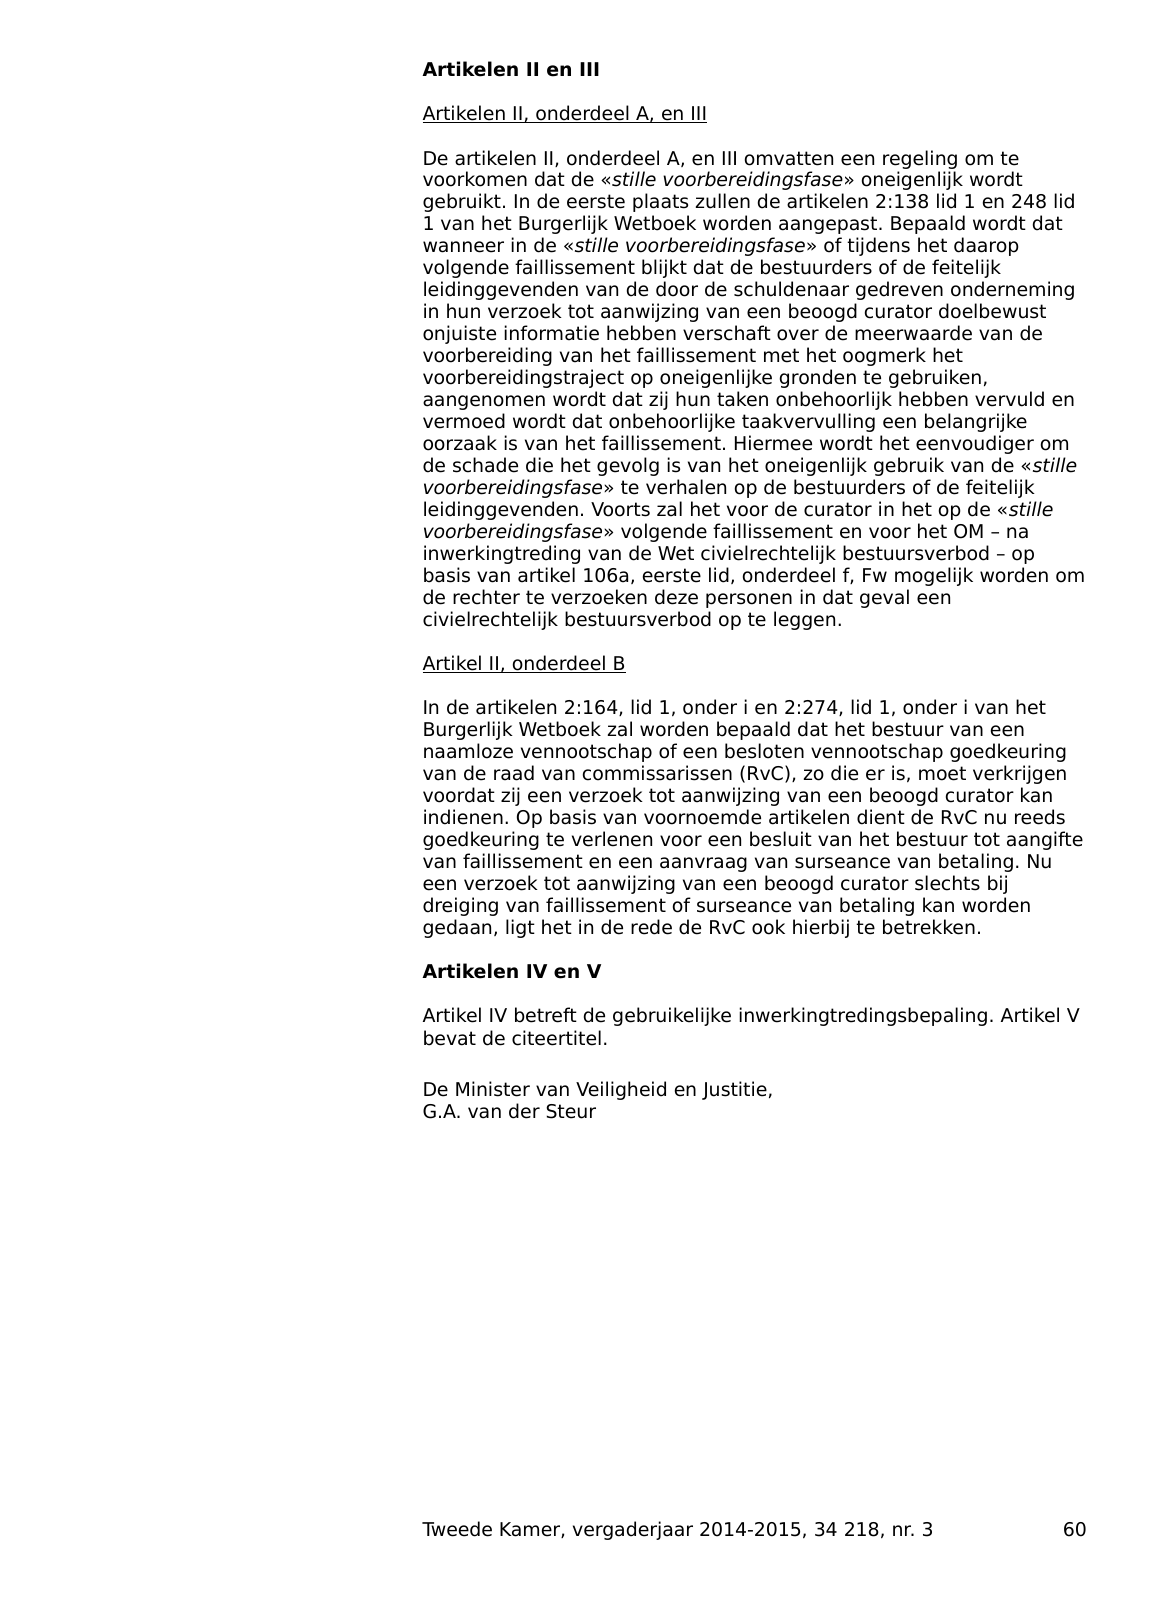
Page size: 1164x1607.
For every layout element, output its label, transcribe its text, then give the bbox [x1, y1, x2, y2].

subtitle Artikelen II, onderdeel A, en III [422, 103, 1087, 125]
subtitle Artikel II, onderdeel B [422, 653, 1087, 675]
subtitle Artikelen IV en V [422, 961, 1087, 983]
text In de artikelen 2:164, lid 1, onder i en 2:274, lid 1, onder i van het Burgerlijk Wetboek zal worden bepaald dat het bestuur van een naamloze vennootschap of een besloten vennootschap goedkeuring van de raad van commissarissen (RvC), zo die er is, moet verkrijgen voordat zij een verzoek tot aanwijzing van een beoogd curator kan indienen. Op basis van voornoemde artikelen dient de RvC nu reeds goedkeuring te verlenen voor een besluit van het bestuur tot aangifte van faillissement en een aanvraag van surseance van betaling. Nu een verzoek tot aanwijzing van een beoogd curator slechts bij dreiging van faillissement of surseance van betaling kan worden gedaan, ligt het in de rede de RvC ook hierbij te betrekken. [422, 697, 1087, 939]
text De artikelen II, onderdeel A, en III omvatten een regeling om te voorkomen dat de «stille voorbereidingsfase» oneigenlijk wordt gebruikt. In de eerste plaats zullen de artikelen 2:138 lid 1 en 248 lid 1 van het Burgerlijk Wetboek worden aangepast. Bepaald wordt dat wanneer in de «stille voorbereidingsfase» of tijdens het daarop volgende faillissement blijkt dat de bestuurders of de feitelijk leidinggevenden van de door de schuldenaar gedreven onderneming in hun verzoek tot aanwijzing van een beoogd curator doelbewust onjuiste informatie hebben verschaft over de meerwaarde van de voorbereiding van het faillissement met het oogmerk het voorbereidingstraject op oneigenlijke gronden te gebruiken, aangenomen wordt dat zij hun taken onbehoorlijk hebben vervuld en vermoed wordt dat onbehoorlijke taakvervulling een belangrijke oorzaak is van het faillissement. Hiermee wordt het eenvoudiger om de schade die het gevolg is van het oneigenlijk gebruik van de «stille voorbereidingsfase» te verhalen op de bestuurders of de feitelijk leidinggevenden. Voorts zal het voor de curator in het op de «stille voorbereidingsfase» volgende faillissement en voor het OM – na inwerkingtreding van de Wet civielrechtelijk bestuursverbod – op basis van artikel 106a, eerste lid, onderdeel f, Fw mogelijk worden om de rechter te verzoeken deze personen in dat geval een civielrechtelijk bestuursverbod op te leggen. [422, 147, 1087, 631]
text De Minister van Veiligheid en Justitie, G.A. van der Steur [422, 1079, 1087, 1123]
text Artikel IV betreft de gebruikelijke inwerkingtredingsbepaling. Artikel V bevat de citeertitel. [422, 1005, 1087, 1049]
subtitle Artikelen II en III [422, 59, 1087, 81]
